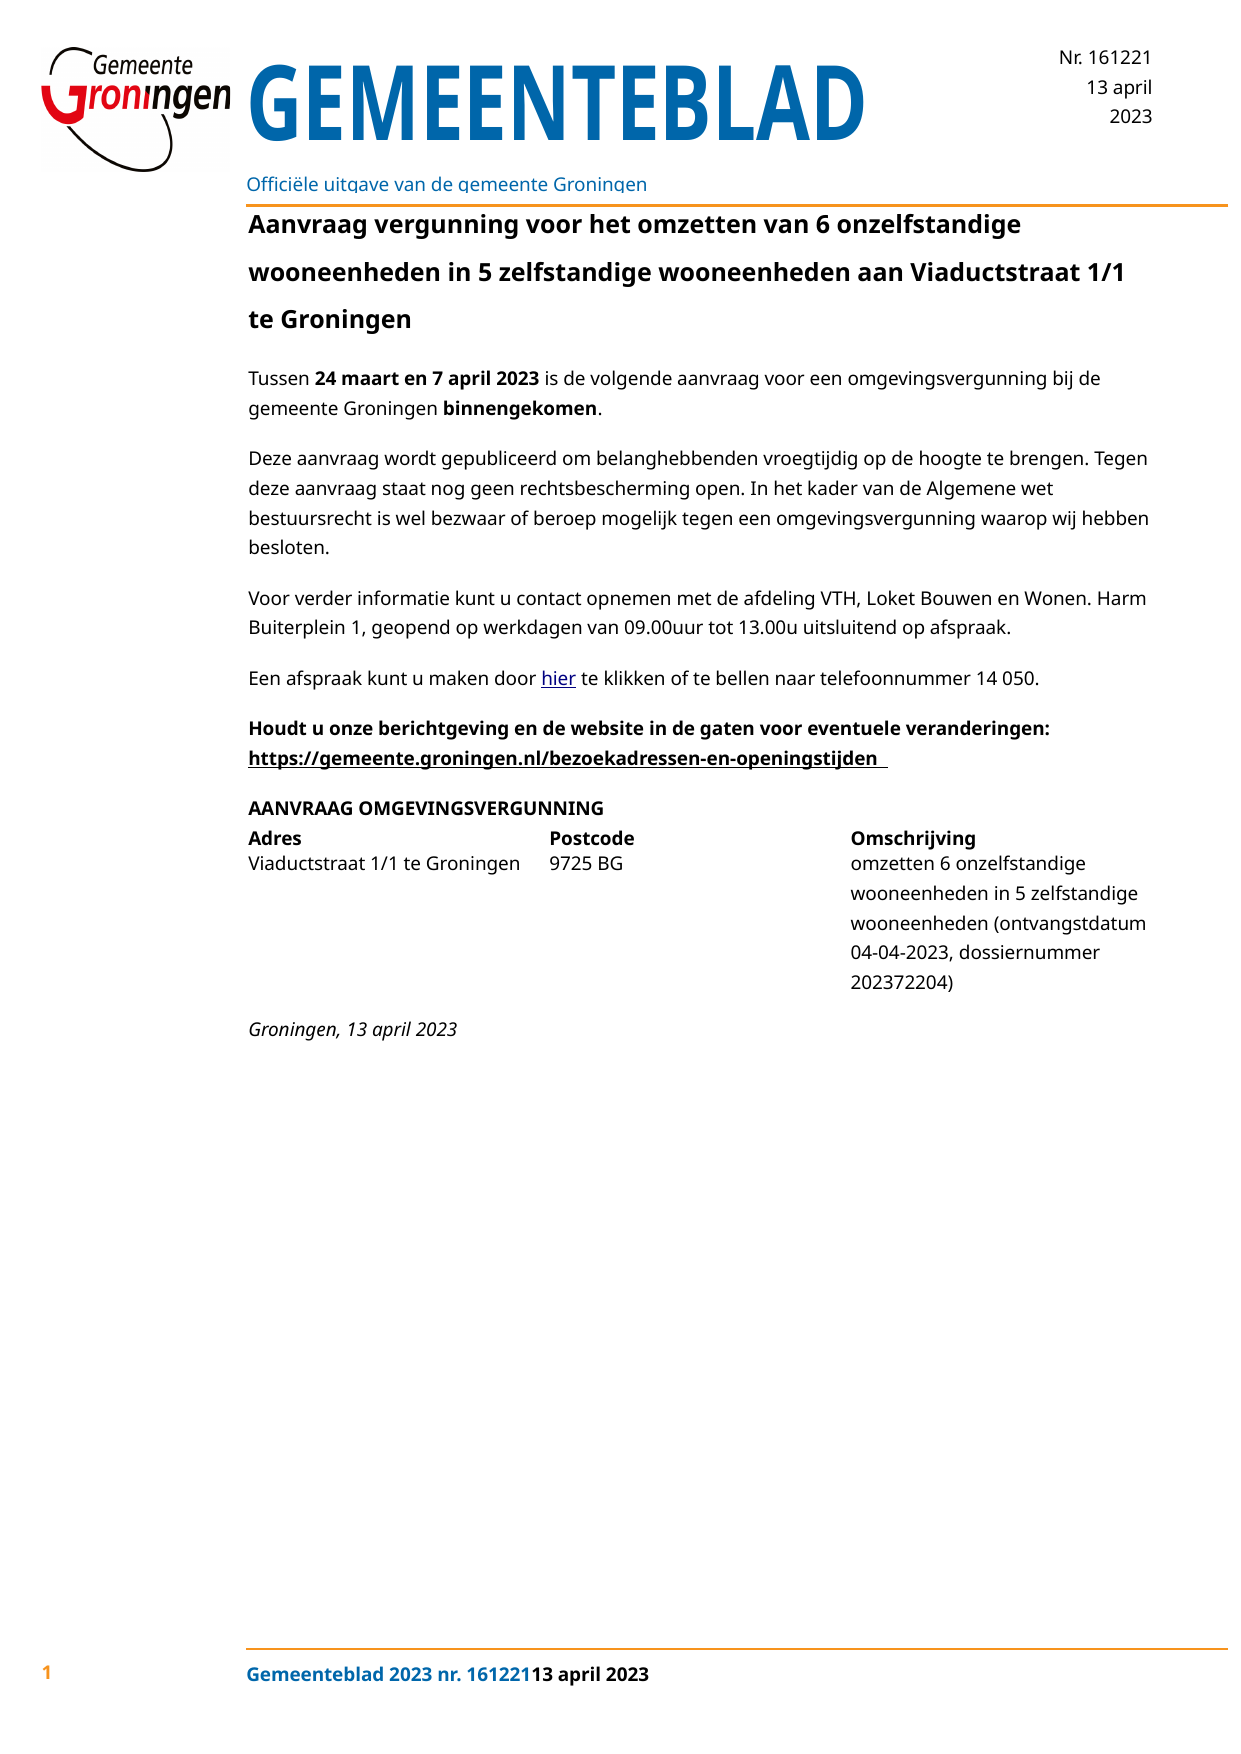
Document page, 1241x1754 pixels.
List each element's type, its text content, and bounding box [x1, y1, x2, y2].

text AANVRAAG OMGEVINGSVERGUNNING [248, 795, 1152, 821]
table_header Omschrijving [850, 825, 1152, 851]
text Groningen, 13 april 2023 [248, 1016, 1152, 1042]
text Voor verder informatie kunt u contact opnemen met de afdeling VTH, Loket Bouwen en Wonen. Harm Buiterplein 1, geopend op werkdagen van 09.00uur tot 13.00u uitsluitend op afspraak. [248, 585, 1152, 640]
text Deze aanvraag wordt gepubliceerd om belanghebbenden vroegtijdig op de hoogte te brengen. Tegen deze aanvraag staat nog geen rechtsbescherming open. In het kader van de Algemene wet bestuursrecht is wel bezwaar of beroep mogelijk tegen een omgevingsvergunning waarop wij hebben besloten. [248, 446, 1152, 560]
picture [41, 47, 231, 172]
table_header Adres [248, 825, 549, 851]
text Een afspraak kunt u maken door hier te klikken of te bellen naar telefoonnummer 14 050. [248, 665, 1152, 690]
table_cell Viaductstraat 1/1 te Groningen [248, 851, 549, 994]
text Houdt u onze berichtgeving en de website in de gaten voor eventuele veranderingen: https://gemeente.groningen.nl/bezoekadressen-en-openingstijden [248, 715, 1152, 770]
table_header Postcode [549, 825, 850, 851]
table_cell omzetten 6 onzelfstandige wooneenheden in 5 zelfstandige wooneenheden (ontvangstdatum 04-04-2023, dossiernummer 202372204) [850, 851, 1152, 994]
table_cell 9725 BG [549, 851, 850, 994]
text Tussen 24 maart en 7 april 2023 is de volgende aanvraag voor een omgevingsvergunning bij de gemeente Groningen binnengekomen. [248, 366, 1152, 421]
text Aanvraag vergunning voor het omzetten van 6 onzelfstandige wooneenheden in 5 zelfstandige wooneenheden aan Viaductstraat 1/1 te Groningen [248, 207, 1152, 336]
